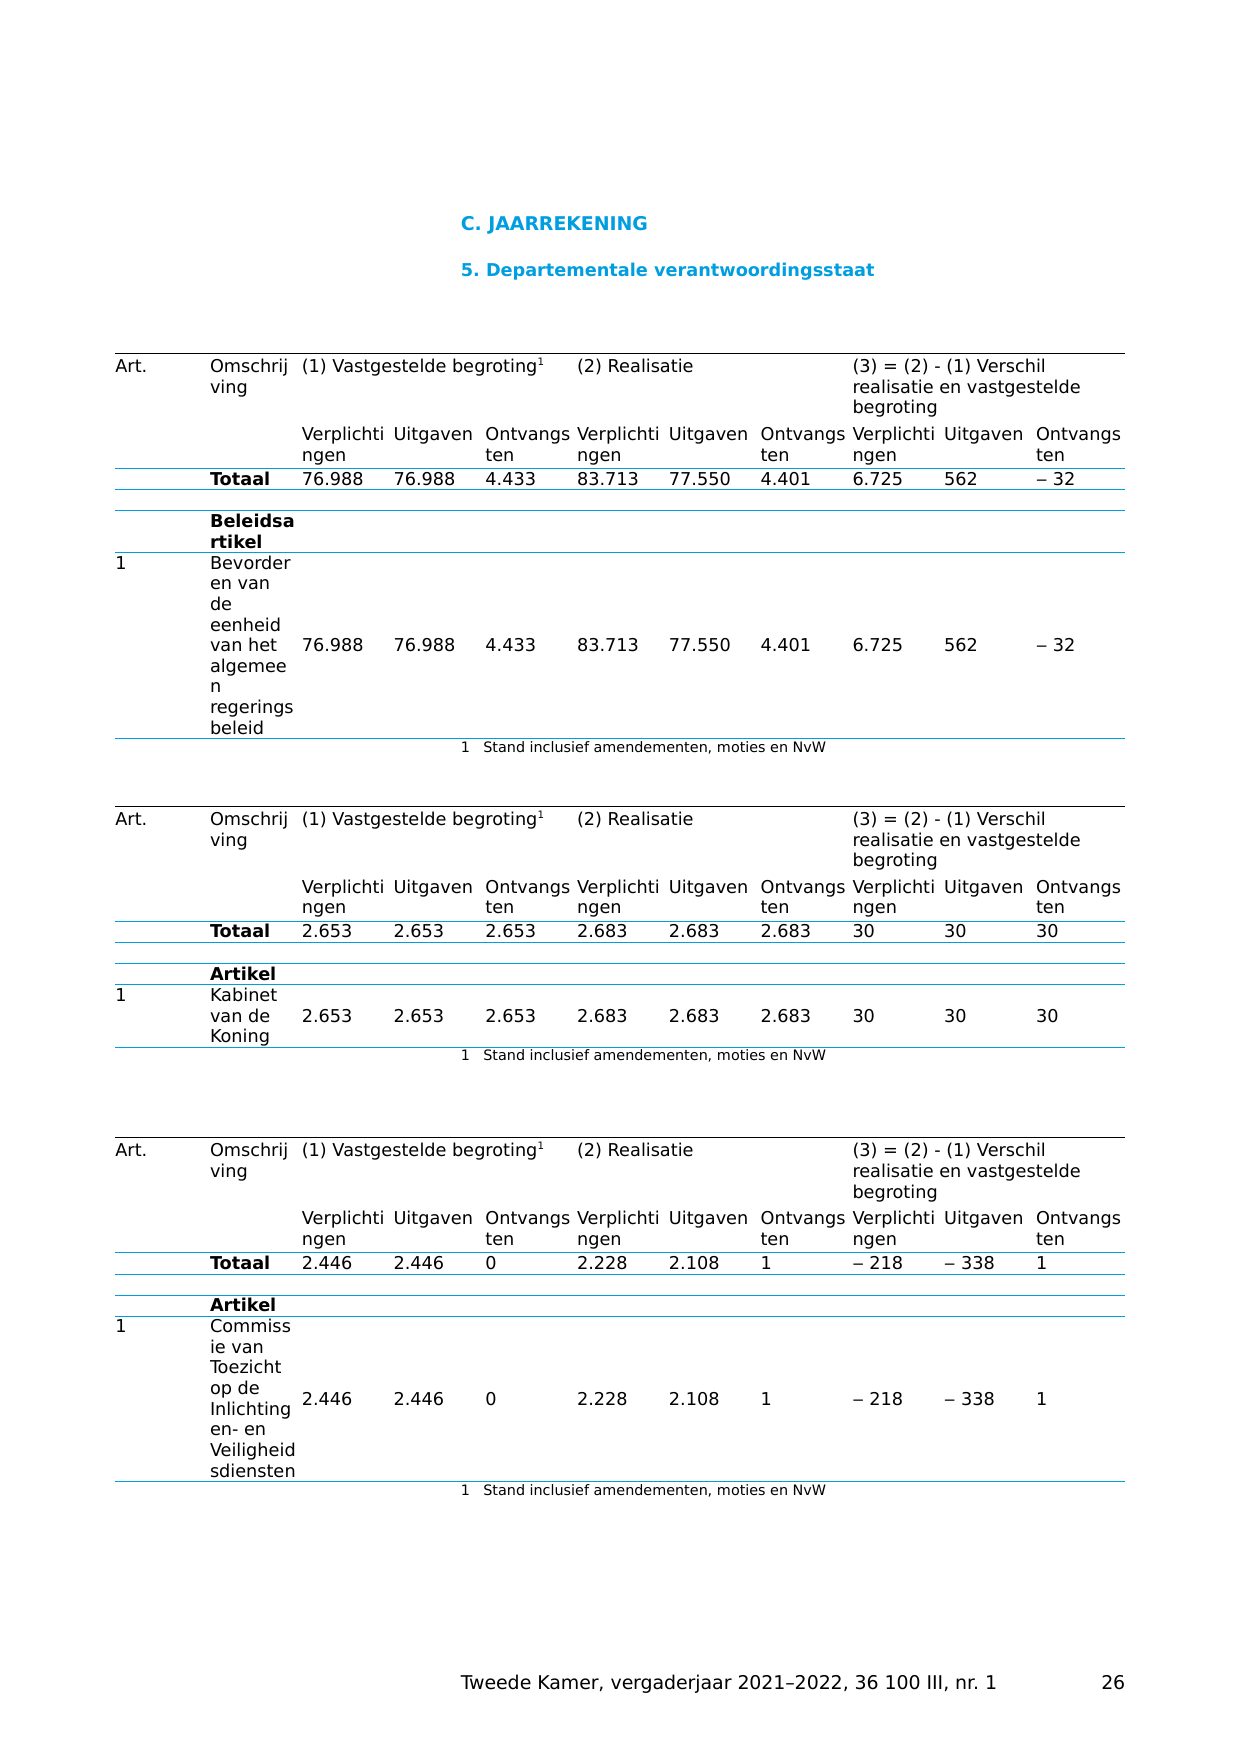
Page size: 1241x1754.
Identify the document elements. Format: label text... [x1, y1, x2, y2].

table_cell 4.433 [482, 553, 574, 738]
table_cell [758, 943, 849, 963]
table_cell (3) = (2) - (1) Verschil realisatie en vastgestelde begroting [849, 807, 1125, 874]
table_cell [299, 1296, 390, 1316]
table_cell 6.725 [849, 553, 941, 738]
table_cell [390, 1296, 482, 1316]
table_cell (3) = (2) - (1) Verschil realisatie en vastgestelde begroting [849, 354, 1125, 421]
table_cell 2.446 [299, 1253, 390, 1273]
table_cell Verplichtingen [299, 874, 390, 921]
table_cell [758, 511, 849, 552]
table_cell Ontvangsten [482, 421, 574, 468]
table_cell [666, 964, 757, 984]
table_cell [574, 511, 666, 552]
table_cell Ontvangsten [758, 874, 849, 921]
table_cell 77.550 [666, 469, 757, 489]
table_cell [299, 1275, 390, 1294]
table_cell Ontvangsten [758, 421, 849, 468]
table_cell 2.653 [390, 922, 482, 942]
table_header Tabel 6 Departementale verantwoordingsstaat 2021 van het Ministerie van Algemene Zaken (IIIA) (Bedragen x € 1.000) [115, 305, 1125, 353]
table_cell Ontvangsten [482, 1205, 574, 1252]
table_cell Verplichtingen [849, 1205, 941, 1252]
table_cell 76.988 [390, 469, 482, 489]
table_cell Uitgaven [941, 1205, 1033, 1252]
table_cell [115, 469, 207, 489]
table_cell 2.228 [574, 1253, 666, 1273]
table_cell [482, 1296, 574, 1316]
table_cell Totaal [207, 469, 299, 489]
table_cell [115, 490, 207, 510]
table_cell 1 [758, 1253, 849, 1273]
table_cell [1033, 964, 1125, 984]
table_cell [941, 964, 1033, 984]
table_cell 2.653 [482, 985, 574, 1047]
table_cell [115, 943, 207, 963]
table_cell [758, 964, 849, 984]
table_cell (2) Realisatie [574, 1138, 849, 1205]
table_cell [482, 511, 574, 552]
table_cell Ontvangsten [1033, 1205, 1125, 1252]
table_cell [574, 490, 666, 510]
table_cell [941, 943, 1033, 963]
table_cell 562 [941, 469, 1033, 489]
table_cell 562 [941, 553, 1033, 738]
table_cell 30 [1033, 985, 1125, 1047]
table_cell [390, 1275, 482, 1294]
table_cell [390, 964, 482, 984]
table_cell [574, 943, 666, 963]
table_cell 1 [115, 985, 207, 1047]
table_cell 2.683 [758, 922, 849, 942]
table_cell Art. [115, 354, 207, 421]
table_cell Verplichtingen [849, 874, 941, 921]
list Stand inclusief amendementen, moties en NvW [461, 1482, 1125, 1498]
table_cell [849, 943, 941, 963]
table_cell 2.683 [666, 985, 757, 1047]
table_cell Uitgaven [390, 874, 482, 921]
table_cell 2.446 [390, 1317, 482, 1481]
table_cell ‒ 218 [849, 1317, 941, 1481]
table_cell [482, 943, 574, 963]
table_cell [207, 874, 299, 921]
table_cell 30 [1033, 922, 1125, 942]
table_cell [941, 490, 1033, 510]
table_cell Totaal [207, 922, 299, 942]
list Stand inclusief amendementen, moties en NvW [461, 739, 1125, 756]
table_cell 30 [849, 985, 941, 1047]
table_cell [1033, 943, 1125, 963]
table_cell [390, 511, 482, 552]
table_cell ‒ 32 [1033, 469, 1125, 489]
table_cell (1) Vastgestelde begroting1 [299, 1138, 574, 1205]
table_cell [1033, 1296, 1125, 1316]
table_cell Uitgaven [666, 421, 757, 468]
table_cell Uitgaven [941, 874, 1033, 921]
table_cell [574, 1296, 666, 1316]
table_cell ‒ 218 [849, 1253, 941, 1273]
table_cell Ontvangsten [758, 1205, 849, 1252]
table_cell ‒ 338 [941, 1253, 1033, 1273]
table_cell Artikel [207, 964, 299, 984]
table_cell [299, 964, 390, 984]
table_cell [574, 964, 666, 984]
table_cell Omschrijving [207, 807, 299, 874]
table_cell 2.108 [666, 1253, 757, 1273]
table_cell [666, 511, 757, 552]
table_cell [849, 511, 941, 552]
table_cell Omschrijving [207, 354, 299, 421]
table_cell 76.988 [390, 553, 482, 738]
table_cell 2.228 [574, 1317, 666, 1481]
table_cell 2.683 [574, 985, 666, 1047]
table_cell [207, 421, 299, 468]
table_cell [482, 490, 574, 510]
table_cell [390, 490, 482, 510]
table_cell 4.401 [758, 553, 849, 738]
table_cell Ontvangsten [482, 874, 574, 921]
table_cell Uitgaven [666, 874, 757, 921]
table_cell Uitgaven [941, 421, 1033, 468]
table_cell Artikel [207, 1296, 299, 1316]
table_cell (1) Vastgestelde begroting1 [299, 354, 574, 421]
table_cell (3) = (2) - (1) Verschil realisatie en vastgestelde begroting [849, 1138, 1125, 1205]
table_cell Omschrijving [207, 1138, 299, 1205]
title C. Jaarrekening [461, 213, 1125, 235]
table_cell 1 [115, 553, 207, 738]
table_header Tabel 7 Verantwoordingsstaat 2021 van het Kabinet van de Koning (IIIB) (Bedragen x € 1.000) [115, 781, 1125, 806]
table_cell 4.401 [758, 469, 849, 489]
table_cell 30 [849, 922, 941, 942]
table_cell 77.550 [666, 553, 757, 738]
table_cell [849, 964, 941, 984]
table_cell Verplichtingen [849, 421, 941, 468]
table_cell 2.653 [299, 922, 390, 942]
table_cell [849, 1275, 941, 1294]
table_cell 2.446 [390, 1253, 482, 1273]
table_cell [574, 1275, 666, 1294]
table_header Tabel 8 Verantwoordingsstaat 2021 van de Commissie van Toezicht op de Inlichtingen- en Veiligheidsdiensten (IIIC) (Bedragen x € 1.000) [115, 1089, 1125, 1137]
table_cell [758, 1296, 849, 1316]
table_cell 1 [115, 1317, 207, 1481]
table_cell 76.988 [299, 553, 390, 738]
table_cell [299, 943, 390, 963]
table_cell [941, 1296, 1033, 1316]
list Stand inclusief amendementen, moties en NvW [461, 1048, 1125, 1064]
table_cell [207, 1275, 299, 1294]
table_cell [115, 1275, 207, 1294]
table_cell [115, 964, 207, 984]
table_cell ‒ 32 [1033, 553, 1125, 738]
table_cell ‒ 338 [941, 1317, 1033, 1481]
table_cell 2.653 [299, 985, 390, 1047]
table_cell 4.433 [482, 469, 574, 489]
table_cell 6.725 [849, 469, 941, 489]
table_cell 30 [941, 922, 1033, 942]
table_cell [115, 1253, 207, 1273]
table_cell [758, 490, 849, 510]
table_cell Verplichtingen [299, 1205, 390, 1252]
table_cell Uitgaven [666, 1205, 757, 1252]
table_cell 1 [1033, 1253, 1125, 1273]
table_cell 2.683 [758, 985, 849, 1047]
table_cell 1 [1033, 1317, 1125, 1481]
table_cell 30 [941, 985, 1033, 1047]
table_cell Commissie van Toezicht op de Inlichtingen- en Veiligheidsdiensten [207, 1317, 299, 1481]
table_cell [941, 511, 1033, 552]
table_cell Verplichtingen [574, 421, 666, 468]
table_cell [115, 421, 207, 468]
table_cell Beleidsartikel [207, 511, 299, 552]
table_cell 2.683 [574, 922, 666, 942]
table_cell Verplichtingen [574, 1205, 666, 1252]
table_cell 2.653 [482, 922, 574, 942]
table_cell (2) Realisatie [574, 807, 849, 874]
table_cell [115, 511, 207, 552]
table_cell Kabinet van de Koning [207, 985, 299, 1047]
table_cell [666, 1296, 757, 1316]
table_cell Art. [115, 807, 207, 874]
table_cell 2.108 [666, 1317, 757, 1481]
table_cell [941, 1275, 1033, 1294]
table_cell Verplichtingen [574, 874, 666, 921]
table_cell [115, 1205, 207, 1252]
table_cell Ontvangsten [1033, 421, 1125, 468]
title 5. Departementale verantwoordingsstaat [461, 258, 1125, 281]
table_cell [849, 490, 941, 510]
table_cell [207, 943, 299, 963]
table_cell Uitgaven [390, 421, 482, 468]
table_cell Art. [115, 1138, 207, 1205]
table_cell [1033, 490, 1125, 510]
table_cell [299, 511, 390, 552]
table_cell Ontvangsten [1033, 874, 1125, 921]
table_cell Bevorderen van de eenheid van het algemeen regeringsbeleid [207, 553, 299, 738]
table_cell [115, 874, 207, 921]
table_cell Verplichtingen [299, 421, 390, 468]
table_cell [758, 1275, 849, 1294]
table_cell (1) Vastgestelde begroting1 [299, 807, 574, 874]
table_cell [1033, 1275, 1125, 1294]
table_cell [666, 1275, 757, 1294]
table_cell 2.683 [666, 922, 757, 942]
table_cell [849, 1296, 941, 1316]
table_cell [666, 943, 757, 963]
table_cell [390, 943, 482, 963]
table_cell [207, 490, 299, 510]
table_cell [666, 490, 757, 510]
table_cell 0 [482, 1317, 574, 1481]
table_cell 2.653 [390, 985, 482, 1047]
table_cell [482, 1275, 574, 1294]
table_cell Totaal [207, 1253, 299, 1273]
table_cell 2.446 [299, 1317, 390, 1481]
table_cell [115, 1296, 207, 1316]
table_cell 0 [482, 1253, 574, 1273]
table_cell [482, 964, 574, 984]
table_cell [207, 1205, 299, 1252]
table_cell [299, 490, 390, 510]
table_cell 76.988 [299, 469, 390, 489]
table_cell 1 [758, 1317, 849, 1481]
table_cell (2) Realisatie [574, 354, 849, 421]
table_cell [115, 922, 207, 942]
table_cell Uitgaven [390, 1205, 482, 1252]
table_cell [1033, 511, 1125, 552]
table_cell 83.713 [574, 469, 666, 489]
table_cell 83.713 [574, 553, 666, 738]
